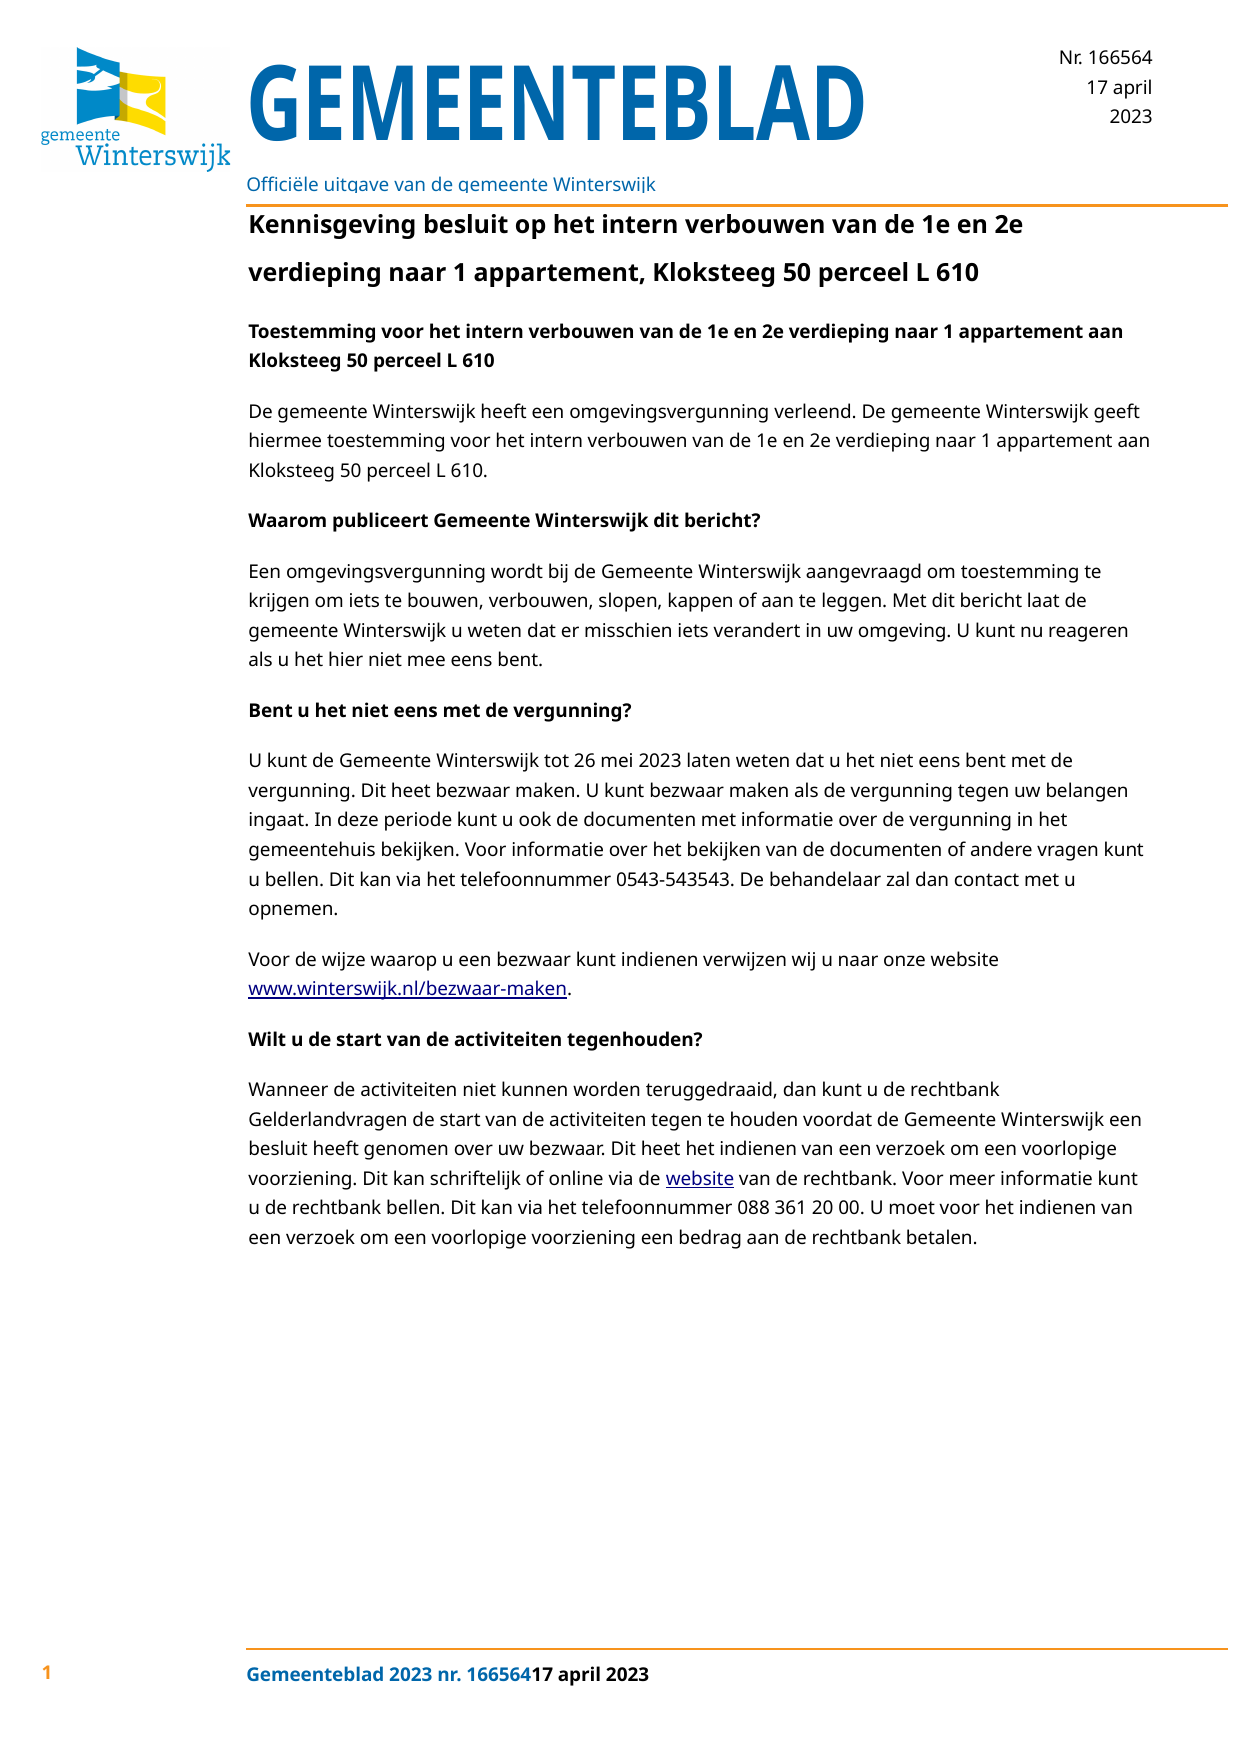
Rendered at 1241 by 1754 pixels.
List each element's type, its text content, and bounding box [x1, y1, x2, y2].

text U kunt de Gemeente Winterswijk tot 26 mei 2023 laten weten dat u het niet eens bent met de vergunning. Dit heet bezwaar maken. U kunt bezwaar maken als de vergunning tegen uw belangen ingaat. In deze periode kunt u ook de documenten met informatie over de vergunning in het gemeentehuis bekijken. Voor informatie over het bekijken van de documenten of andere vragen kunt u bellen. Dit kan via het telefoonnummer 0543-543543. De behandelaar zal dan contact met u opnemen. [248, 747, 1152, 921]
text Wanneer de activiteiten niet kunnen worden teruggedraaid, dan kunt u de rechtbank Gelderlandvragen de start van de activiteiten tegen te houden voordat de Gemeente Winterswijk een besluit heeft genomen over uw bezwaar. Dit heet het indienen van een verzoek om een voorlopige voorziening. Dit kan schriftelijk of online via de website van de rechtbank. Voor meer informatie kunt u de rechtbank bellen. Dit kan via het telefoonnummer 088 361 20 00. U moet voor het indienen van een verzoek om een voorlopige voorziening een bedrag aan de rechtbank betalen. [248, 1076, 1152, 1250]
text Voor de wijze waarop u een bezwaar kunt indienen verwijzen wij u naar onze website www.winterswijk.nl/bezwaar-maken. [248, 946, 1152, 1001]
text Wilt u de start van de activiteiten tegenhouden? [248, 1026, 1152, 1052]
picture [225, 153, 231, 162]
text De gemeente Winterswijk heeft een omgevingsvergunning verleend. De gemeente Winterswijk geeft hiermee toestemming voor het intern verbouwen van de 1e en 2e verdieping naar 1 appartement aan Kloksteeg 50 perceel L 610. [248, 398, 1152, 483]
text Toestemming voor het intern verbouwen van de 1e en 2e verdieping naar 1 appartement aan Kloksteeg 50 perceel L 610 [248, 318, 1152, 373]
text Bent u het niet eens met de vergunning? [248, 697, 1152, 723]
text Waarom publiceert Gemeente Winterswijk dit bericht? [248, 507, 1152, 533]
text Kennisgeving besluit op het intern verbouwen van de 1e en 2e verdieping naar 1 appartement, Kloksteeg 50 perceel L 610 [248, 207, 1152, 288]
text Een omgevingsvergunning wordt bij de Gemeente Winterswijk aangevraagd om toestemming te krijgen om iets te bouwen, verbouwen, slopen, kappen of aan te leggen. Met dit bericht laat de gemeente Winterswijk u weten dat er misschien iets verandert in uw omgeving. U kunt nu reageren als u het hier niet mee eens bent. [248, 558, 1152, 672]
picture [41, 47, 231, 172]
